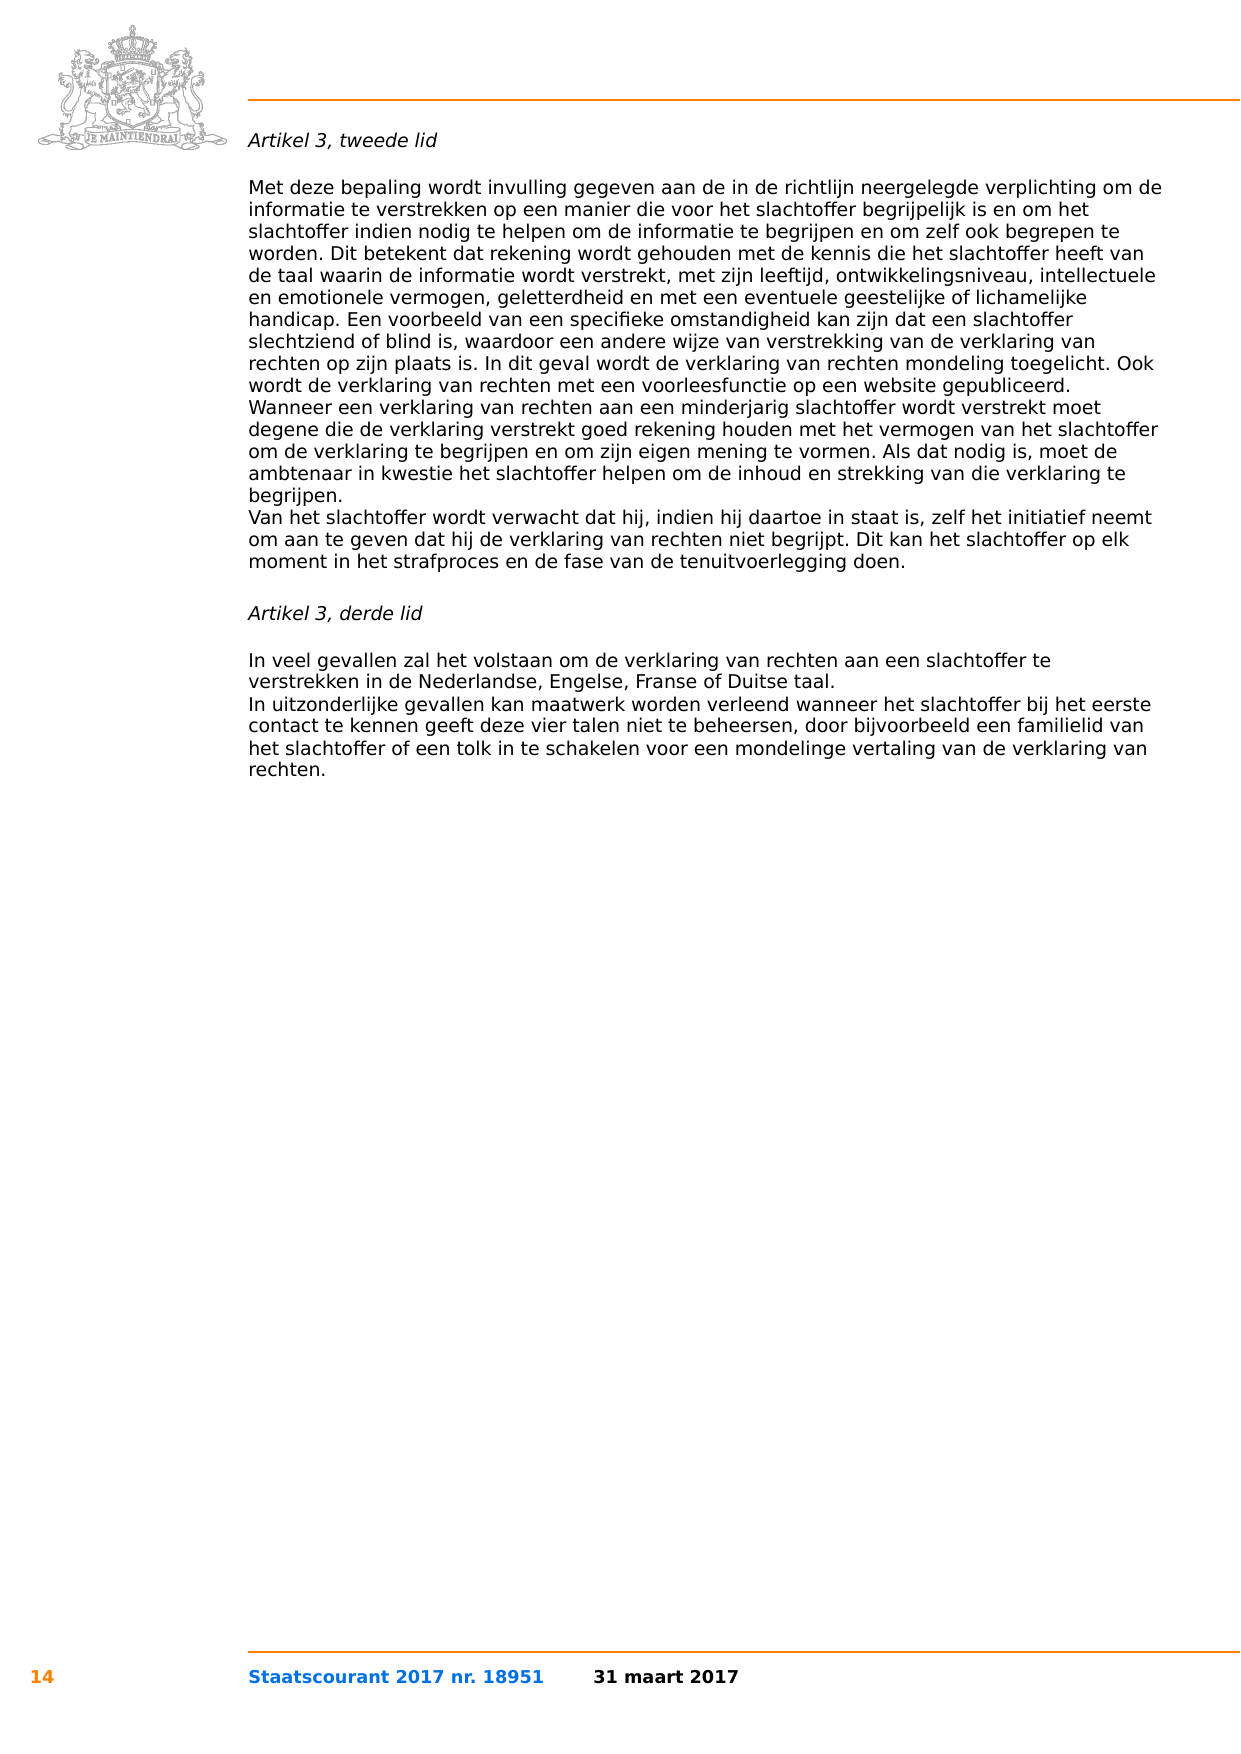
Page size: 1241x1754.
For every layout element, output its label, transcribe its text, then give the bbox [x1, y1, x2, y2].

text Van het slachtoffer wordt verwacht dat hij, indien hij daartoe in staat is, zelf het initiatief neemt om aan te geven dat hij de verklaring van rechten niet begrijpt. Dit kan het slachtoffer op elk moment in het strafproces en de fase van de tenuitvoerlegging doen. [248, 507, 1163, 572]
text Wanneer een verklaring van rechten aan een minderjarig slachtoffer wordt verstrekt moet degene die de verklaring verstrekt goed rekening houden met het vermogen van het slachtoffer om de verklaring te begrijpen en om zijn eigen mening te vormen. Als dat nodig is, moet de ambtenaar in kwestie het slachtoffer helpen om de inhoud en strekking van die verklaring te begrijpen. [248, 397, 1163, 507]
subtitle Artikel 3, tweede lid [248, 130, 1163, 152]
text In veel gevallen zal het volstaan om de verklaring van rechten aan een slachtoffer te verstrekken in de Nederlandse, Engelse, Franse of Duitse taal. [248, 649, 1163, 693]
picture [38, 25, 227, 150]
subtitle Artikel 3, derde lid [248, 602, 1163, 624]
text Met deze bepaling wordt invulling gegeven aan de in de richtlijn neergelegde verplichting om de informatie te verstrekken op een manier die voor het slachtoffer begrijpelijk is en om het slachtoffer indien nodig te helpen om de informatie te begrijpen en om zelf ook begrepen te worden. Dit betekent dat rekening wordt gehouden met de kennis die het slachtoffer heeft van de taal waarin de informatie wordt verstrekt, met zijn leeftijd, ontwikkelingsniveau, intellectuele en emotionele vermogen, geletterdheid en met een eventuele geestelijke of lichamelijke handicap. Een voorbeeld van een specifieke omstandigheid kan zijn dat een slachtoffer slechtziend of blind is, waardoor een andere wijze van verstrekking van de verklaring van rechten op zijn plaats is. In dit geval wordt de verklaring van rechten mondeling toegelicht. Ook wordt de verklaring van rechten met een voorleesfunctie op een website gepubliceerd. [248, 177, 1163, 397]
text In uitzonderlijke gevallen kan maatwerk worden verleend wanneer het slachtoffer bij het eerste contact te kennen geeft deze vier talen niet te beheersen, door bijvoorbeeld een familielid van het slachtoffer of een tolk in te schakelen voor een mondelinge vertaling van de verklaring van rechten. [248, 693, 1163, 781]
